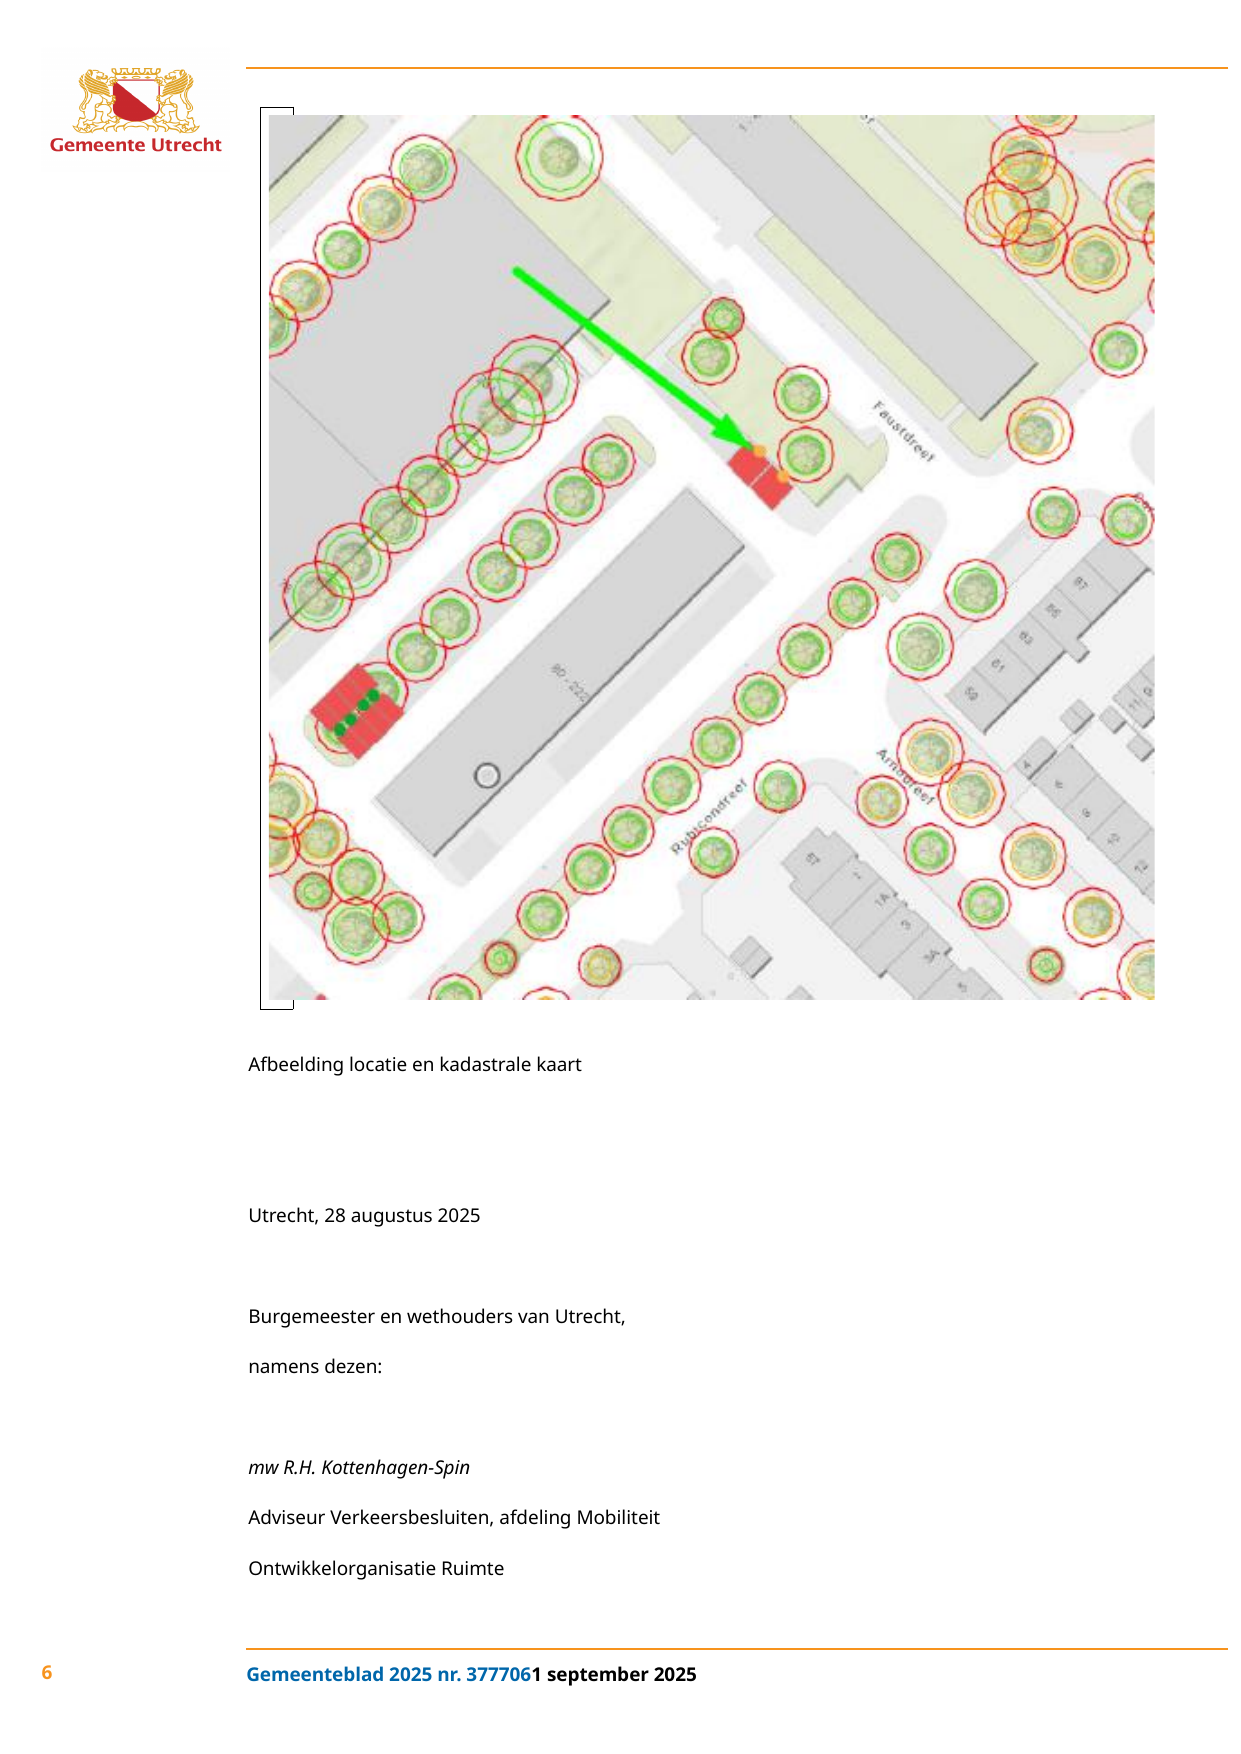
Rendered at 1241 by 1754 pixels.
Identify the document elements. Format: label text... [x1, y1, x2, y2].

text Adviseur Verkeersbesluiten, afdeling Mobiliteit [248, 1504, 1152, 1530]
picture [268, 115, 1155, 1000]
text Utrecht, 28 augustus 2025 [248, 1202, 1152, 1228]
text mw R.H. Kottenhagen-Spin [248, 1454, 1152, 1480]
picture [41, 47, 231, 172]
text Burgemeester en wethouders van Utrecht, [248, 1303, 1152, 1329]
text namens dezen: [248, 1353, 1152, 1379]
text Afbeelding locatie en kadastrale kaart [248, 1051, 1152, 1077]
text Ontwikkelorganisatie Ruimte [248, 1555, 1152, 1581]
